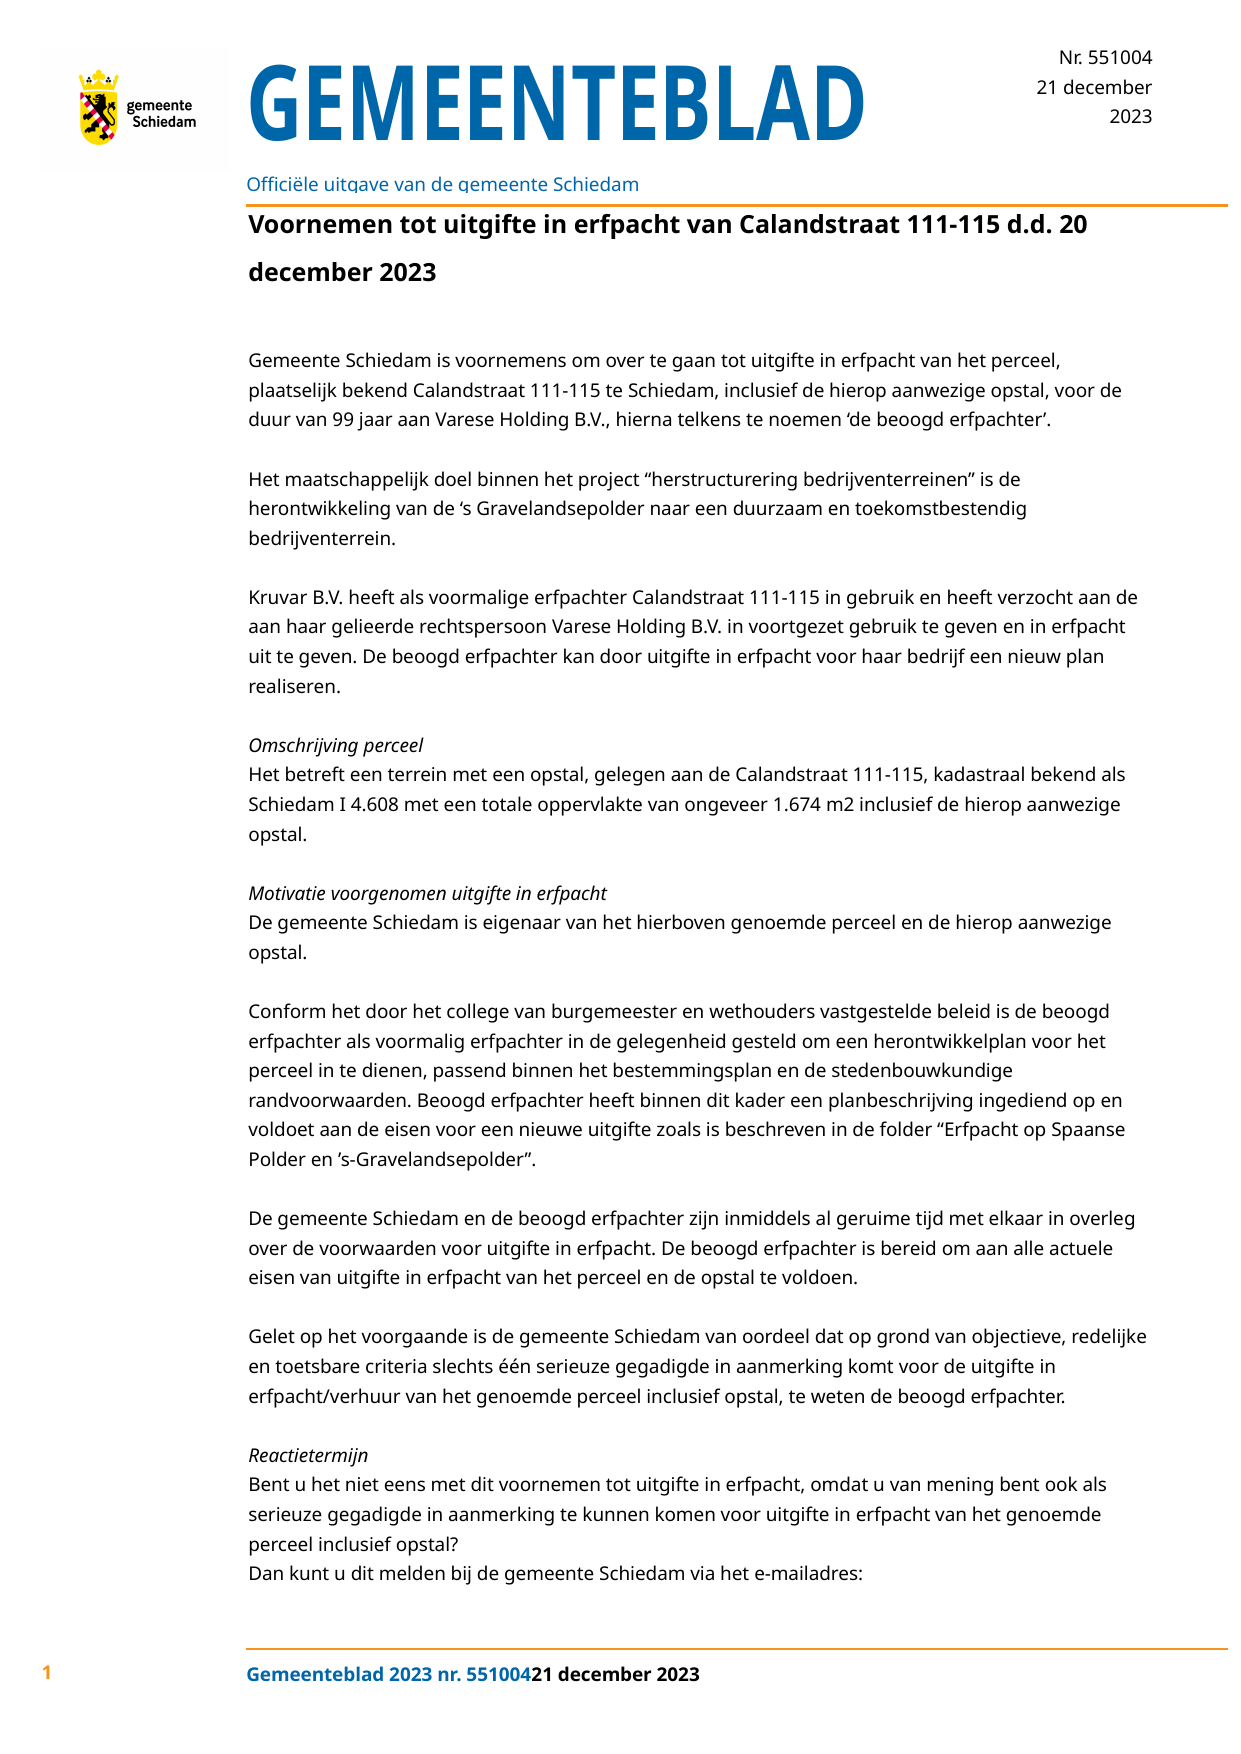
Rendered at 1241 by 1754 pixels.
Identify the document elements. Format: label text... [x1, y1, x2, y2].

picture [41, 47, 231, 172]
text De gemeente Schiedam is eigenaar van het hierboven genoemde perceel en de hierop aanwezige opstal. [248, 909, 1152, 965]
text Bent u het niet eens met dit voornemen tot uitgifte in erfpacht, omdat u van mening bent ook als serieuze gegadigde in aanmerking te kunnen komen voor uitgifte in erfpacht van het genoemde perceel inclusief opstal? [248, 1472, 1152, 1557]
text Conform het door het college van burgemeester en wethouders vastgestelde beleid is de beoogd erfpachter als voormalig erfpachter in de gelegenheid gesteld om een herontwikkelplan voor het perceel in te dienen, passend binnen het bestemmingsplan en de stedenbouwkundige randvoorwaarden. Beoogd erfpachter heeft binnen dit kader een planbeschrijving ingediend op en voldoet aan de eisen voor een nieuwe uitgifte zoals is beschreven in de folder “Erfpacht op Spaanse Polder en ’s-Gravelandsepolder”. [248, 998, 1152, 1172]
text Gemeente Schiedam is voornemens om over te gaan tot uitgifte in erfpacht van het perceel, plaatselijk bekend Calandstraat 111-115 te Schiedam, inclusief de hierop aanwezige opstal, voor de duur van 99 jaar aan Varese Holding B.V., hierna telkens te noemen ‘de beoogd erfpachter’. [248, 347, 1152, 432]
text Reactietermijn [248, 1442, 1152, 1468]
text Omschrijving perceel [248, 732, 1152, 758]
text Dan kunt u dit melden bij de gemeente Schiedam via het e-mailadres: [248, 1560, 1152, 1586]
text Het betreft een terrein met een opstal, gelegen aan de Calandstraat 111-115, kadastraal bekend als Schiedam I 4.608 met een totale oppervlakte van ongeveer 1.674 m2 inclusief de hierop aanwezige opstal. [248, 762, 1152, 847]
text Gelet op het voorgaande is de gemeente Schiedam van oordeel dat op grond van objectieve, redelijke en toetsbare criteria slechts één serieuze gegadigde in aanmerking komt voor de uitgifte in erfpacht/verhuur van het genoemde perceel inclusief opstal, te weten de beoogd erfpachter. [248, 1324, 1152, 1409]
text Motivatie voorgenomen uitgifte in erfpacht [248, 880, 1152, 906]
text Voornemen tot uitgifte in erfpacht van Calandstraat 111-115 d.d. 20 december 2023 [248, 207, 1152, 288]
text Kruvar B.V. heeft als voormalige erfpachter Calandstraat 111-115 in gebruik en heeft verzocht aan de aan haar gelieerde rechtspersoon Varese Holding B.V. in voortgezet gebruik te geven en in erfpacht uit te geven. De beoogd erfpachter kan door uitgifte in erfpacht voor haar bedrijf een nieuw plan realiseren. [248, 584, 1152, 699]
text De gemeente Schiedam en de beoogd erfpachter zijn inmiddels al geruime tijd met elkaar in overleg over de voorwaarden voor uitgifte in erfpacht. De beoogd erfpachter is bereid om aan alle actuele eisen van uitgifte in erfpacht van het perceel en de opstal te voldoen. [248, 1205, 1152, 1290]
text Het maatschappelijk doel binnen het project “herstructurering bedrijventerreinen” is de herontwikkeling van de ‘s Gravelandsepolder naar een duurzaam en toekomstbestendig bedrijventerrein. [248, 466, 1152, 551]
